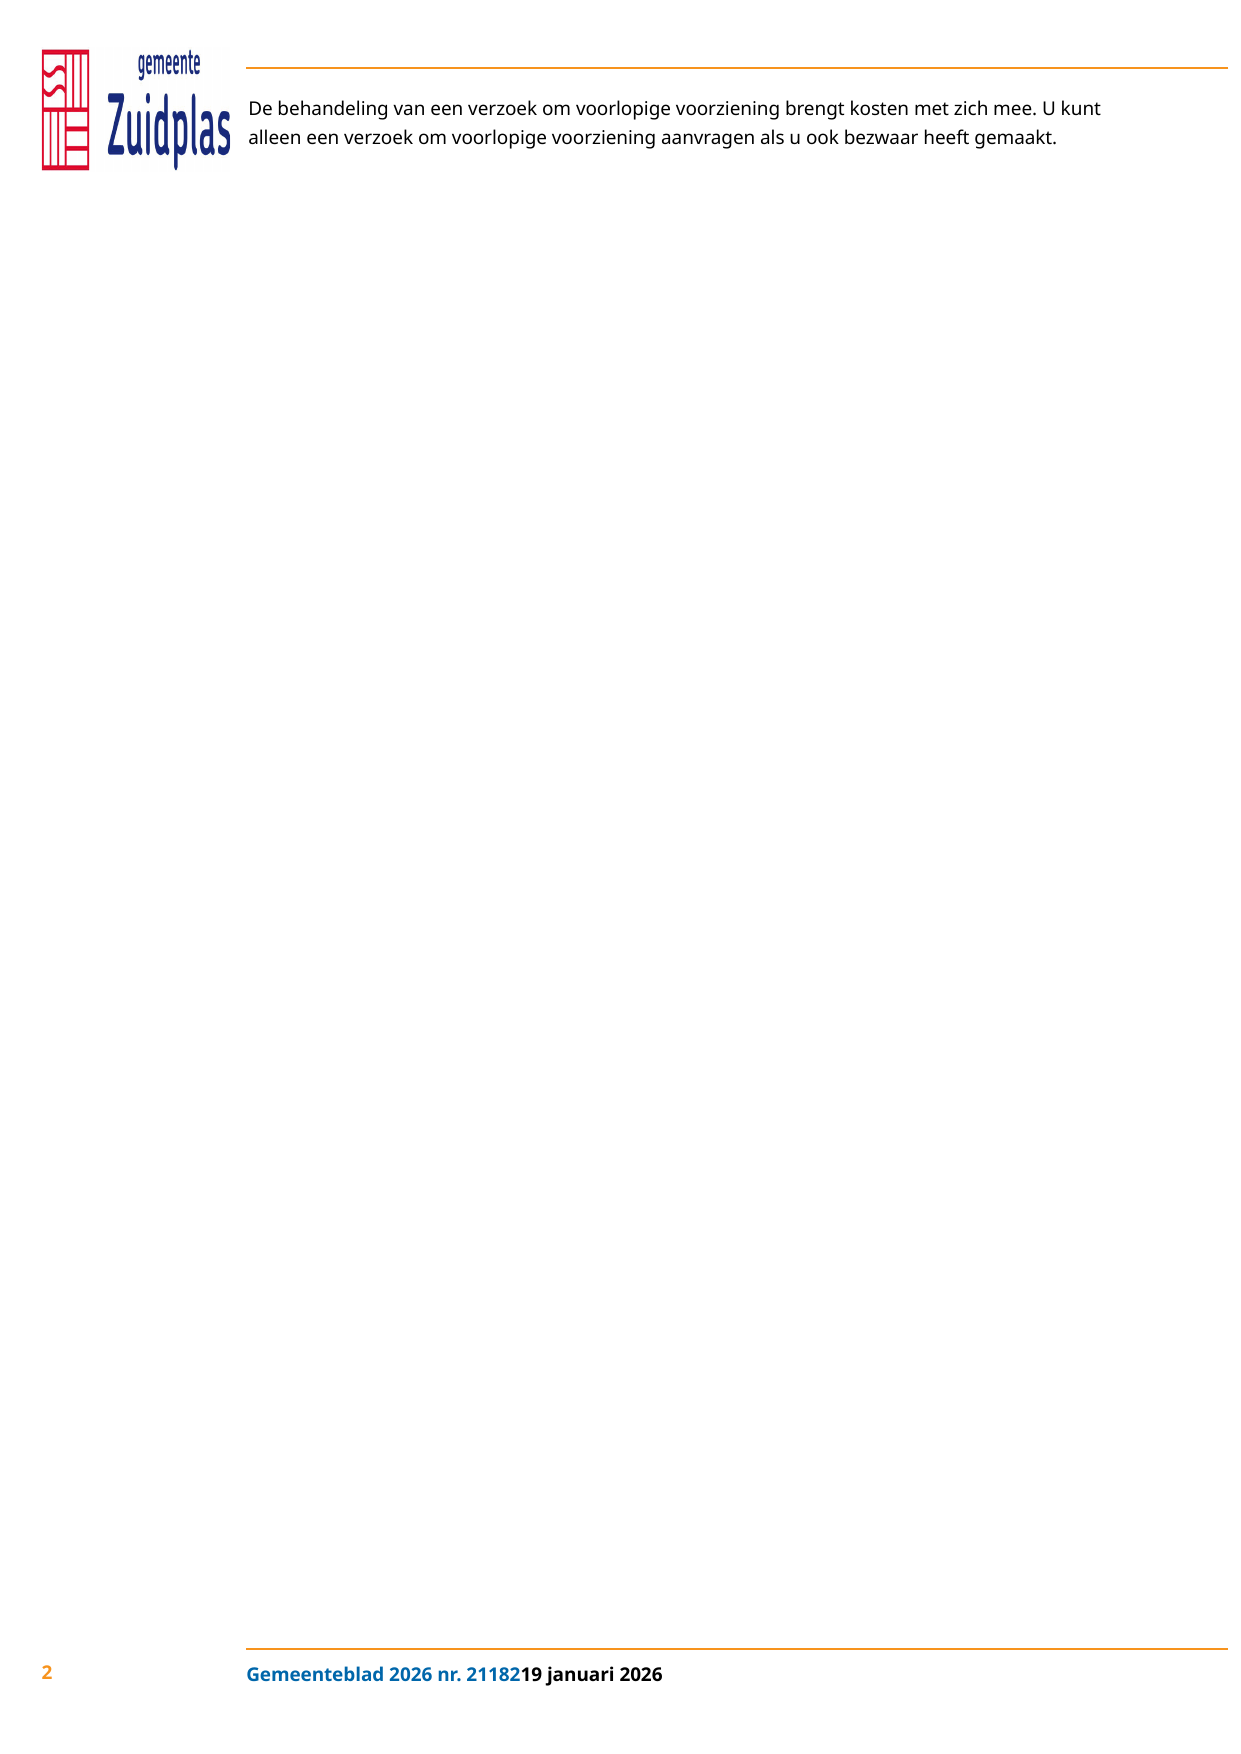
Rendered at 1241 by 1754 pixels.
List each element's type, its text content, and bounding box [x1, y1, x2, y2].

text De behandeling van een verzoek om voorlopige voorziening brengt kosten met zich mee. U kunt alleen een verzoek om voorlopige voorziening aanvragen als u ook bezwaar heeft gemaakt. [248, 95, 1152, 150]
picture [41, 47, 231, 172]
